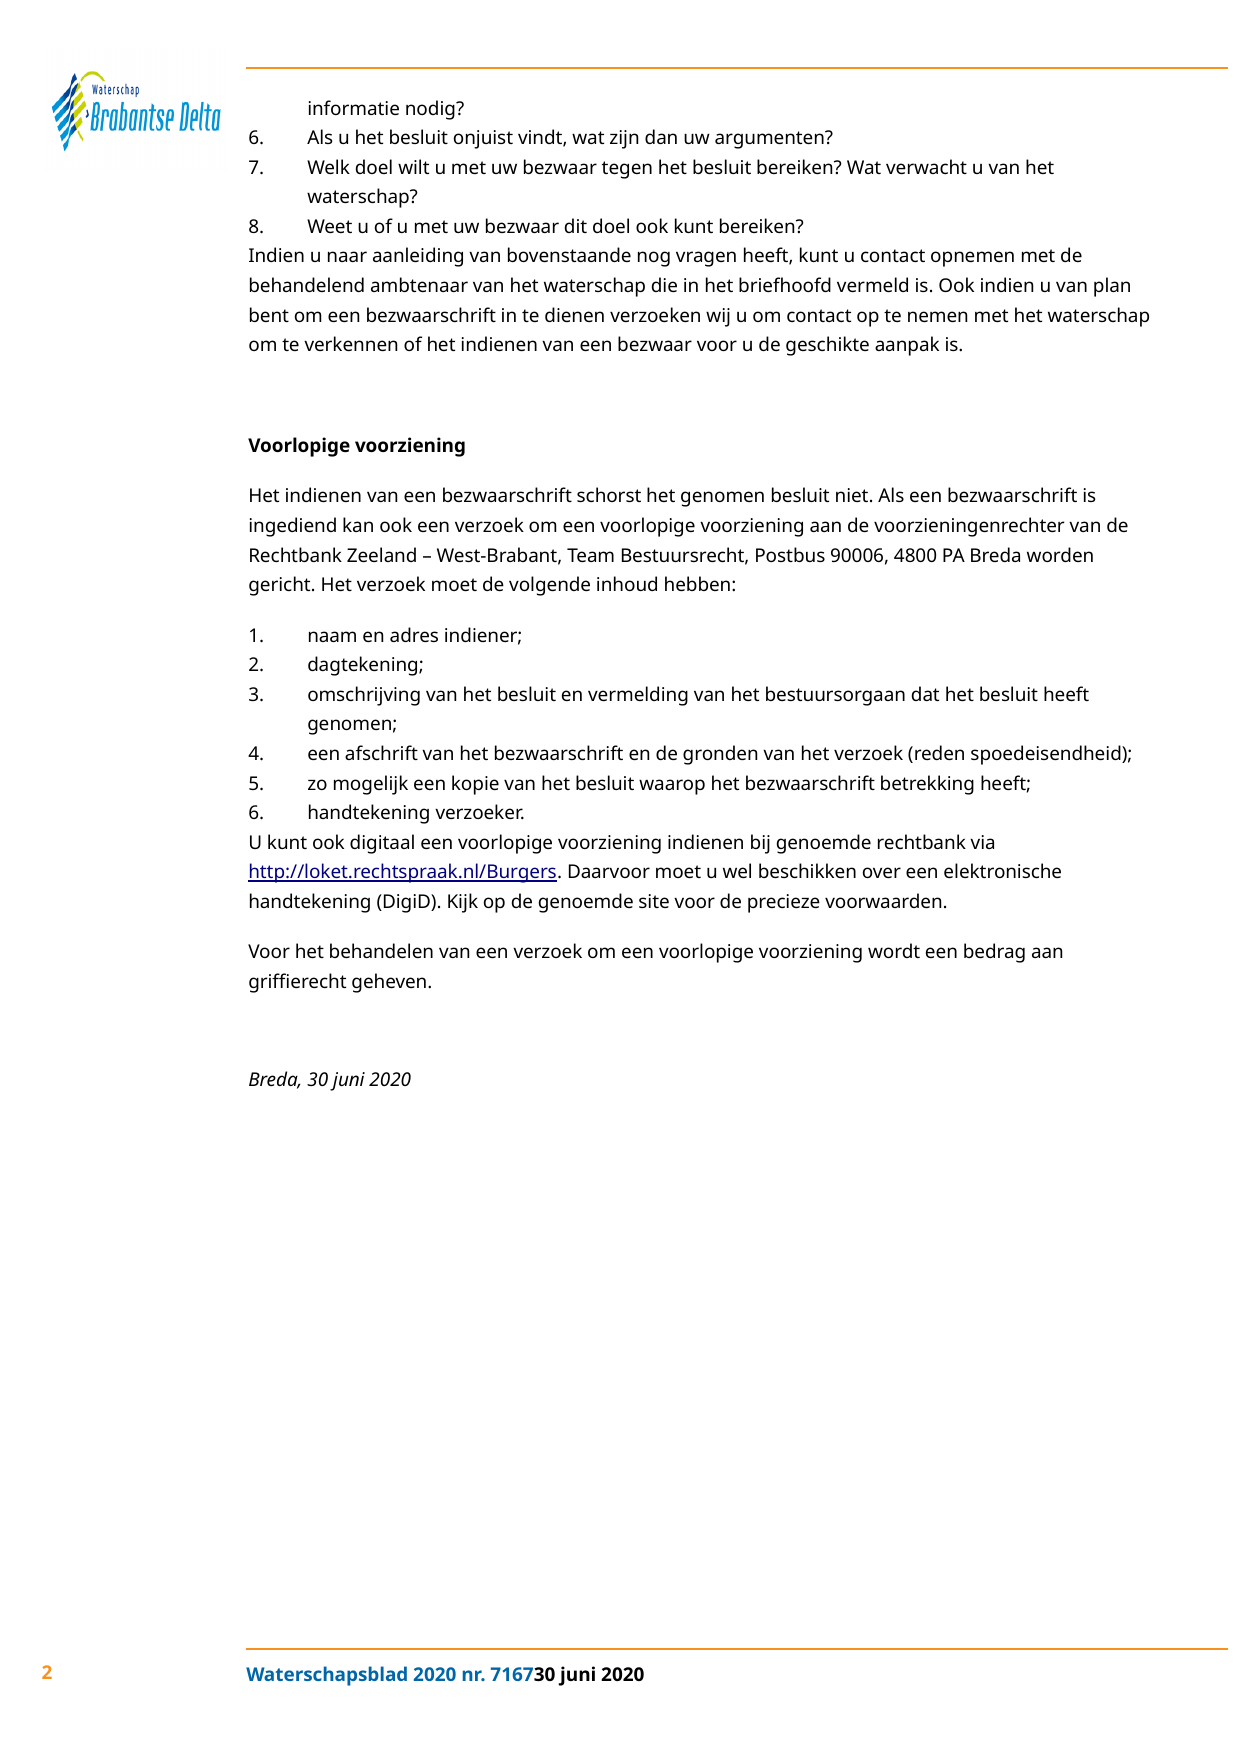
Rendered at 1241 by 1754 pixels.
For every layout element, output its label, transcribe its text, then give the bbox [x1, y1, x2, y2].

list een afschrift van het bezwaarschrift en de gronden van het verzoek (reden spoedeisendheid); [248, 740, 1152, 766]
picture [41, 47, 231, 172]
text Indien u naar aanleiding van bovenstaande nog vragen heeft, kunt u contact opnemen met de behandelend ambtenaar van het waterschap die in het briefhoofd vermeld is. Ook indien u van plan bent om een bezwaarschrift in te dienen verzoeken wij u om contact op te nemen met het waterschap om te verkennen of het indienen van een bezwaar voor u de geschikte aanpak is. [248, 243, 1152, 357]
text Voor het behandelen van een verzoek om een voorlopige voorziening wordt een bedrag aan griffierecht geheven. [248, 938, 1152, 994]
text Voorlopige voorziening [248, 432, 1152, 458]
list Weet u of u met uw bezwaar dit doel ook kunt bereiken? [248, 213, 1152, 239]
list dagtekening; [248, 651, 1152, 677]
list Welk doel wilt u met uw bezwaar tegen het besluit bereiken? Wat verwacht u van het waterschap? [248, 154, 1152, 209]
list handtekening verzoeker. [248, 799, 1152, 825]
list Als u het besluit onjuist vindt, wat zijn dan uw argumenten? [248, 124, 1152, 150]
text Het indienen van een bezwaarschrift schorst het genomen besluit niet. Als een bezwaarschrift is ingediend kan ook een verzoek om een voorlopige voorziening aan de voorzieningenrechter van de Rechtbank Zeeland – West-Brabant, Team Bestuursrecht, Postbus 90006, 4800 PA Breda worden gericht. Het verzoek moet de volgende inhoud hebben: [248, 483, 1152, 597]
list omschrijving van het besluit en vermelding van het bestuursorgaan dat het besluit heeft genomen; [248, 681, 1152, 736]
list zo mogelijk een kopie van het besluit waarop het bezwaarschrift betrekking heeft; [248, 770, 1152, 796]
text U kunt ook digitaal een voorlopige voorziening indienen bij genoemde rechtbank via http://loket.rechtspraak.nl/Burgers. Daarvoor moet u wel beschikken over een elektronische handtekening (DigiD). Kijk op de genoemde site voor de precieze voorwaarden. [248, 829, 1152, 914]
text Breda, 30 juni 2020 [248, 1066, 1152, 1092]
list informatie nodig? [248, 95, 1152, 121]
list naam en adres indiener; [248, 622, 1152, 648]
